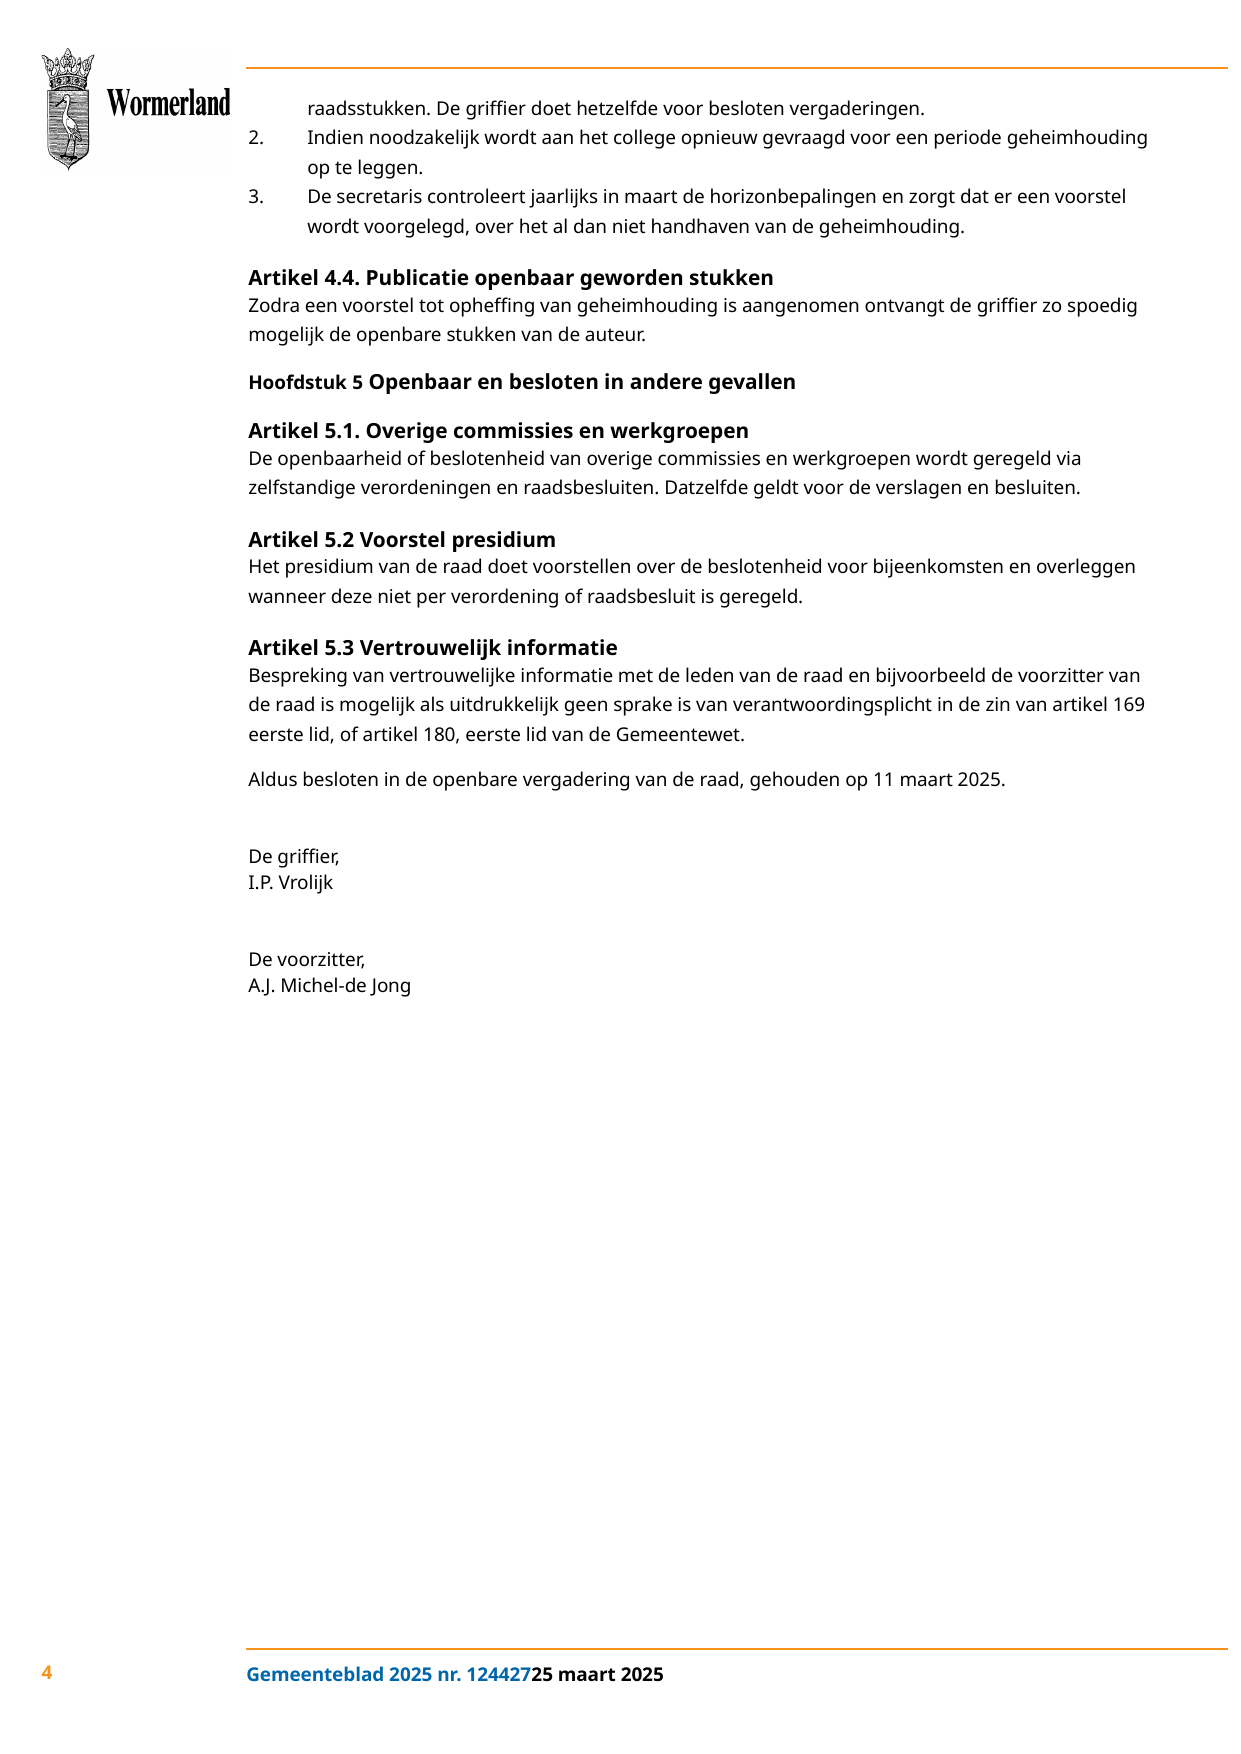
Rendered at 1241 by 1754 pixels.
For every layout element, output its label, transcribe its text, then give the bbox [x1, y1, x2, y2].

text Aldus besloten in de openbare vergadering van de raad, gehouden op 11 maart 2025. [248, 767, 1152, 792]
text A.J. Michel-de Jong [248, 972, 1152, 998]
text De griffier, [248, 844, 1152, 869]
text Bespreking van vertrouwelijke informatie met de leden van de raad en bijvoorbeeld de voorzitter van de raad is mogelijk als uitdrukkelijk geen sprake is van verantwoordingsplicht in de zin van artikel 169 eerste lid, of artikel 180, eerste lid van de Gemeentewet. [248, 662, 1152, 747]
text Zodra een voorstel tot opheffing van geheimhouding is aangenomen ontvangt de griffier zo spoedig mogelijk de openbare stukken van de auteur. [248, 292, 1152, 347]
text Het presidium van de raad doet voorstellen over de beslotenheid voor bijeenkomsten en overleggen wanneer deze niet per verordening of raadsbesluit is geregeld. [248, 553, 1152, 609]
list Indien noodzakelijk wordt aan het college opnieuw gevraagd voor een periode geheimhouding op te leggen. [248, 124, 1152, 180]
text De voorzitter, [248, 947, 1152, 972]
text Artikel 5.2 Voorstel presidium [248, 525, 1152, 553]
text De openbaarheid of beslotenheid van overige commissies en werkgroepen wordt geregeld via zelfstandige verordeningen en raadsbesluiten. Datzelfde geldt voor de verslagen en besluiten. [248, 445, 1152, 500]
text Artikel 4.4. Publicatie openbaar geworden stukken [248, 263, 1152, 292]
list raadsstukken. De griffier doet hetzelfde voor besloten vergaderingen. [248, 95, 1152, 121]
picture [41, 47, 231, 172]
text Artikel 5.1. Overige commissies en werkgroepen [248, 416, 1152, 445]
text Artikel 5.3 Vertrouwelijk informatie [248, 633, 1152, 662]
list De secretaris controleert jaarlijks in maart de horizonbepalingen en zorgt dat er een voorstel wordt voorgelegd, over het al dan niet handhaven van de geheimhouding. [248, 183, 1152, 239]
text Hoofdstuk 5 Openbaar en besloten in andere gevallen [248, 367, 1152, 396]
text I.P. Vrolijk [248, 869, 1152, 895]
